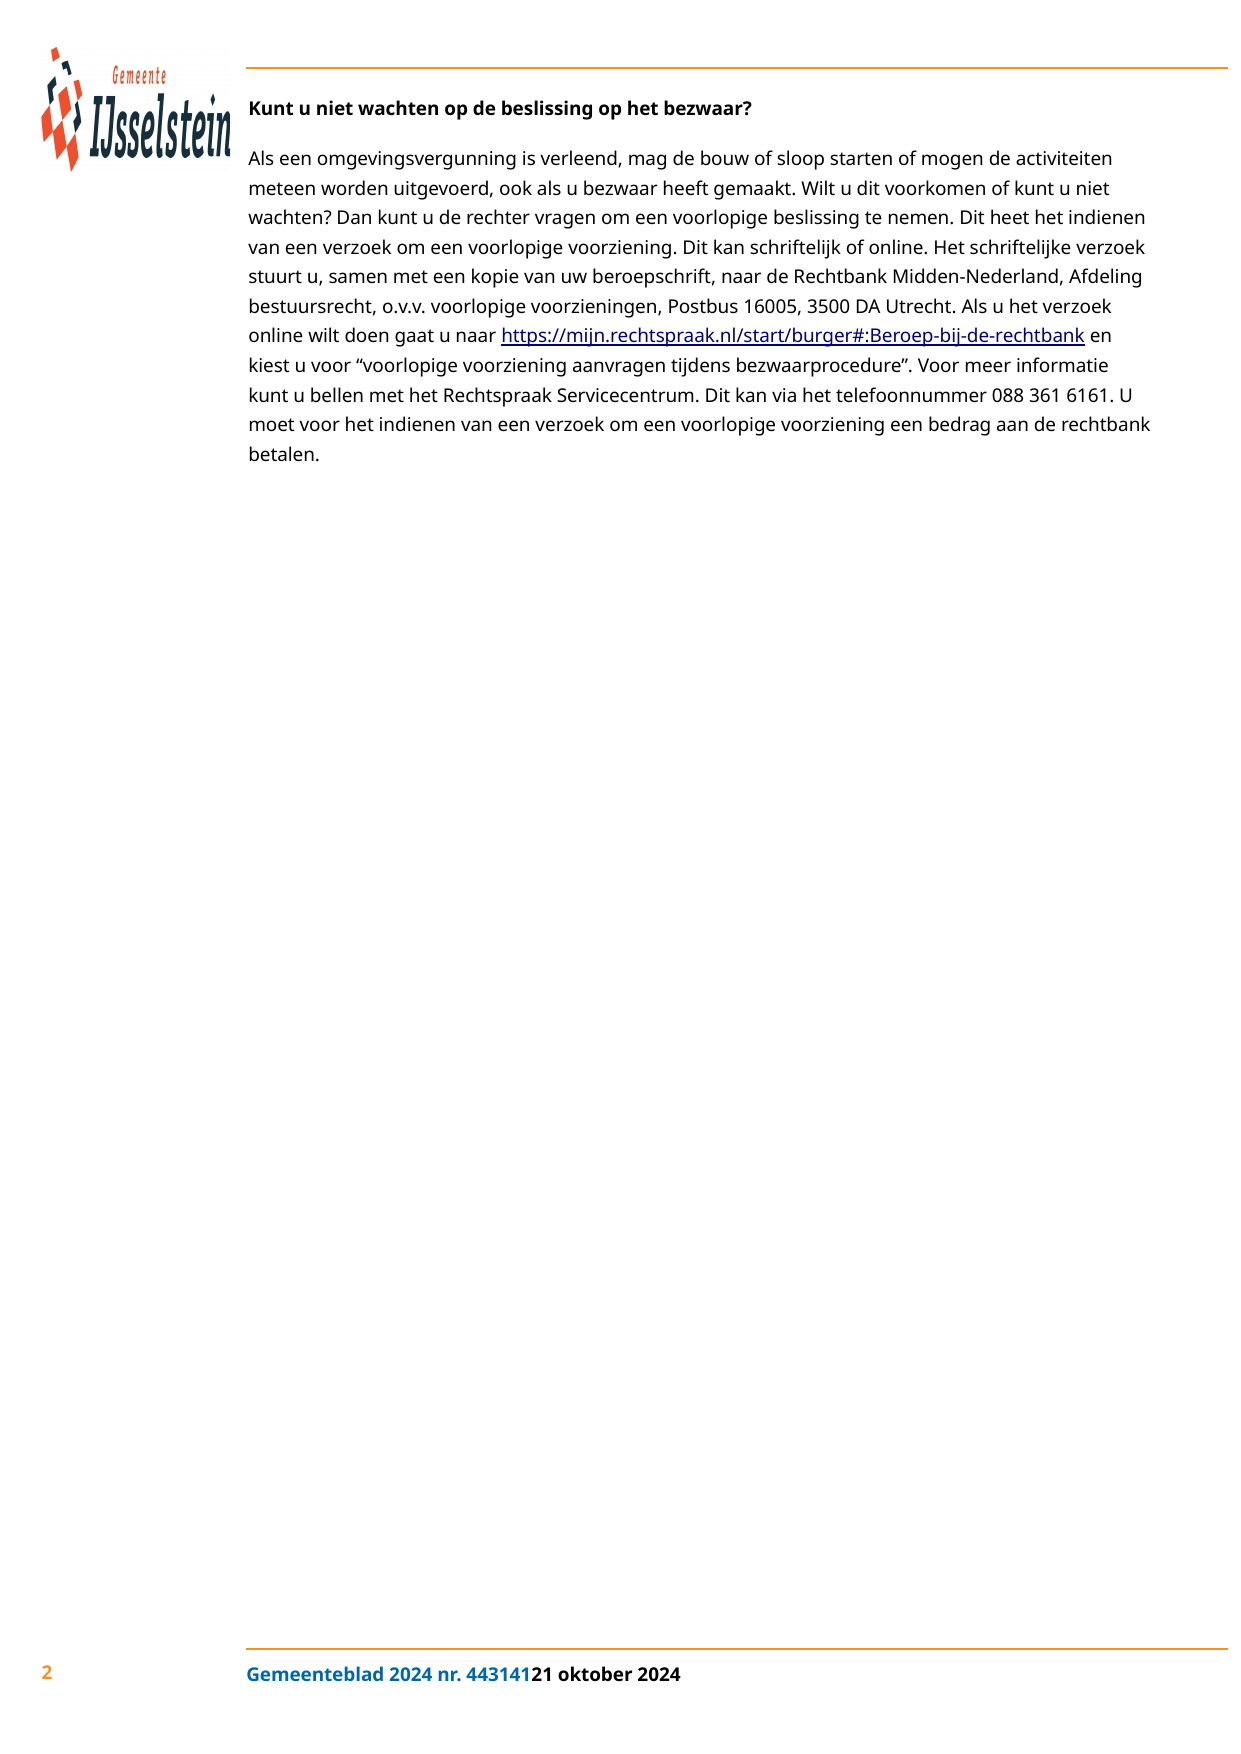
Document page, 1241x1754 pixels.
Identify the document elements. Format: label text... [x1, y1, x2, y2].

picture [41, 47, 231, 172]
text Kunt u niet wachten op de beslissing op het bezwaar? [248, 95, 1152, 121]
text Als een omgevingsvergunning is verleend, mag de bouw of sloop starten of mogen de activiteiten meteen worden uitgevoerd, ook als u bezwaar heeft gemaakt. Wilt u dit voorkomen of kunt u niet wachten? Dan kunt u de rechter vragen om een voorlopige beslissing te nemen. Dit heet het indienen van een verzoek om een voorlopige voorziening. Dit kan schriftelijk of online. Het schriftelijke verzoek stuurt u, samen met een kopie van uw beroepschrift, naar de Rechtbank Midden-Nederland, Afdeling bestuursrecht, o.v.v. voorlopige voorzieningen, Postbus 16005, 3500 DA Utrecht. Als u het verzoek online wilt doen gaat u naar https://mijn.rechtspraak.nl/start/burger#:Beroep-bij-de-rechtbank en kiest u voor “voorlopige voorziening aanvragen tijdens bezwaarprocedure”. Voor meer informatie kunt u bellen met het Rechtspraak Servicecentrum. Dit kan via het telefoonnummer 088 361 6161. U moet voor het indienen van een verzoek om een voorlopige voorziening een bedrag aan de rechtbank betalen. [248, 145, 1152, 467]
